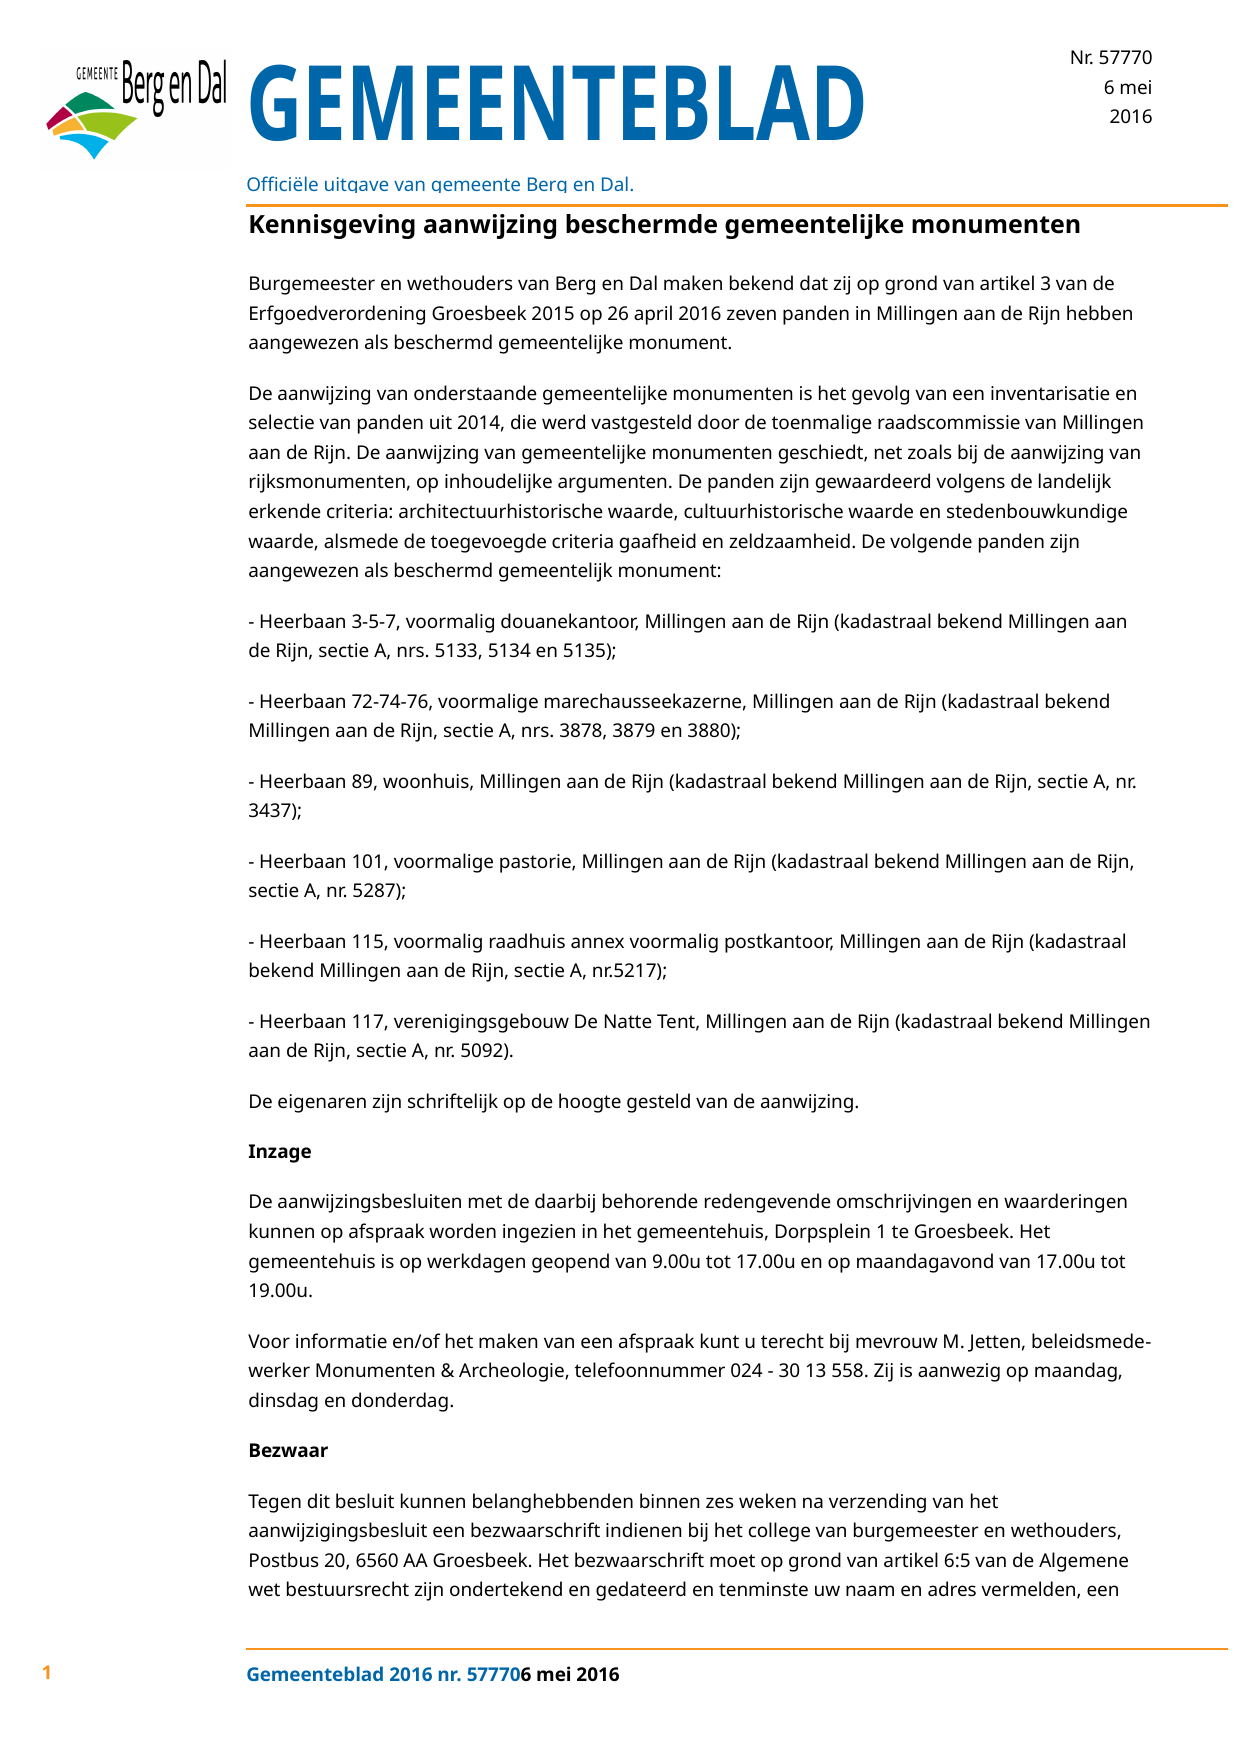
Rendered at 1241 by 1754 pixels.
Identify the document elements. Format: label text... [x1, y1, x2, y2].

text - Heerbaan 115, voormalig raadhuis annex voormalig postkantoor, Millingen aan de Rijn (kadastraal bekend Millingen aan de Rijn, sectie A, nr.5217); [248, 928, 1152, 983]
text - Heerbaan 89, woonhuis, Millingen aan de Rijn (kadastraal bekend Millingen aan de Rijn, sectie A, nr. 3437); [248, 768, 1152, 823]
text - Heerbaan 117, verenigingsgebouw De Natte Tent, Millingen aan de Rijn (kadastraal bekend Millingen aan de Rijn, sectie A, nr. 5092). [248, 1008, 1152, 1063]
picture [41, 47, 231, 172]
text Inzage [248, 1138, 1152, 1164]
text De aanwijzingsbesluiten met de daarbij behorende redengevende omschrijvingen en waarderingen kunnen op afspraak worden ingezien in het gemeentehuis, Dorpsplein 1 te Groesbeek. Het gemeentehuis is op werkdagen geopend van 9.00u tot 17.00u en op maandagavond van 17.00u tot 19.00u. [248, 1189, 1152, 1303]
text Voor informatie en/of het maken van een afspraak kunt u terecht bij mevrouw M. Jetten, beleidsmede­werker Monumenten & Archeologie, telefoonnummer 024 - 30 13 558. Zij is aanwezig op maandag, dinsdag en donderdag. [248, 1328, 1152, 1413]
text Bezwaar [248, 1437, 1152, 1463]
text Burgemeester en wethouders van Berg en Dal maken bekend dat zij op grond van artikel 3 van de Erfgoedverordening Groesbeek 2015 op 26 april 2016 zeven panden in Millingen aan de Rijn hebben aangewezen als beschermd gemeentelijke monument. [248, 270, 1152, 355]
text De eigenaren zijn schriftelijk op de hoogte gesteld van de aanwijzing. [248, 1088, 1152, 1113]
text - Heerbaan 72-74-76, voormalige marechausseekazerne, Millingen aan de Rijn (kadastraal bekend Millingen aan de Rijn, sectie A, nrs. 3878, 3879 en 3880); [248, 688, 1152, 743]
text Kennisgeving aanwijzing beschermde gemeentelijke monumenten [248, 207, 1152, 241]
text - Heerbaan 101, voormalige pastorie, Millingen aan de Rijn (kadastraal bekend Millingen aan de Rijn, sectie A, nr. 5287); [248, 848, 1152, 903]
text Tegen dit besluit kunnen belanghebbenden binnen zes weken na verzending van het aanwijzigingsbesluit een bezwaarschrift indienen bij het college van burgemeester en wethouders, Postbus 20, 6560 AA Groesbeek. Het bezwaarschrift moet op grond van artikel 6:5 van de Algemene wet bestuursrecht zijn ondertekend en gedateerd en tenminste uw naam en adres vermelden, een [248, 1488, 1152, 1602]
text De aanwijzing van onderstaande gemeentelijke monumenten is het gevolg van een inventarisatie en selectie van panden uit 2014, die werd vastgesteld door de toenmalige raadscommissie van Millingen aan de Rijn. De aanwijzing van gemeentelijke monumenten geschiedt, net zoals bij de aanwijzing van rijksmonumenten, op inhoudelijke argumenten. De panden zijn gewaardeerd volgens de landelijk erkende criteria: architectuurhistorische waarde, cultuurhistorische waarde en stedenbouwkundige waarde, alsmede de toegevoegde criteria gaafheid en zeldzaamheid. De volgende panden zijn aangewezen als beschermd gemeentelijk monument: [248, 380, 1152, 583]
text - Heerbaan 3-5-7, voormalig douanekantoor, Millingen aan de Rijn (kadastraal bekend Millingen aan de Rijn, sectie A, nrs. 5133, 5134 en 5135); [248, 608, 1152, 663]
